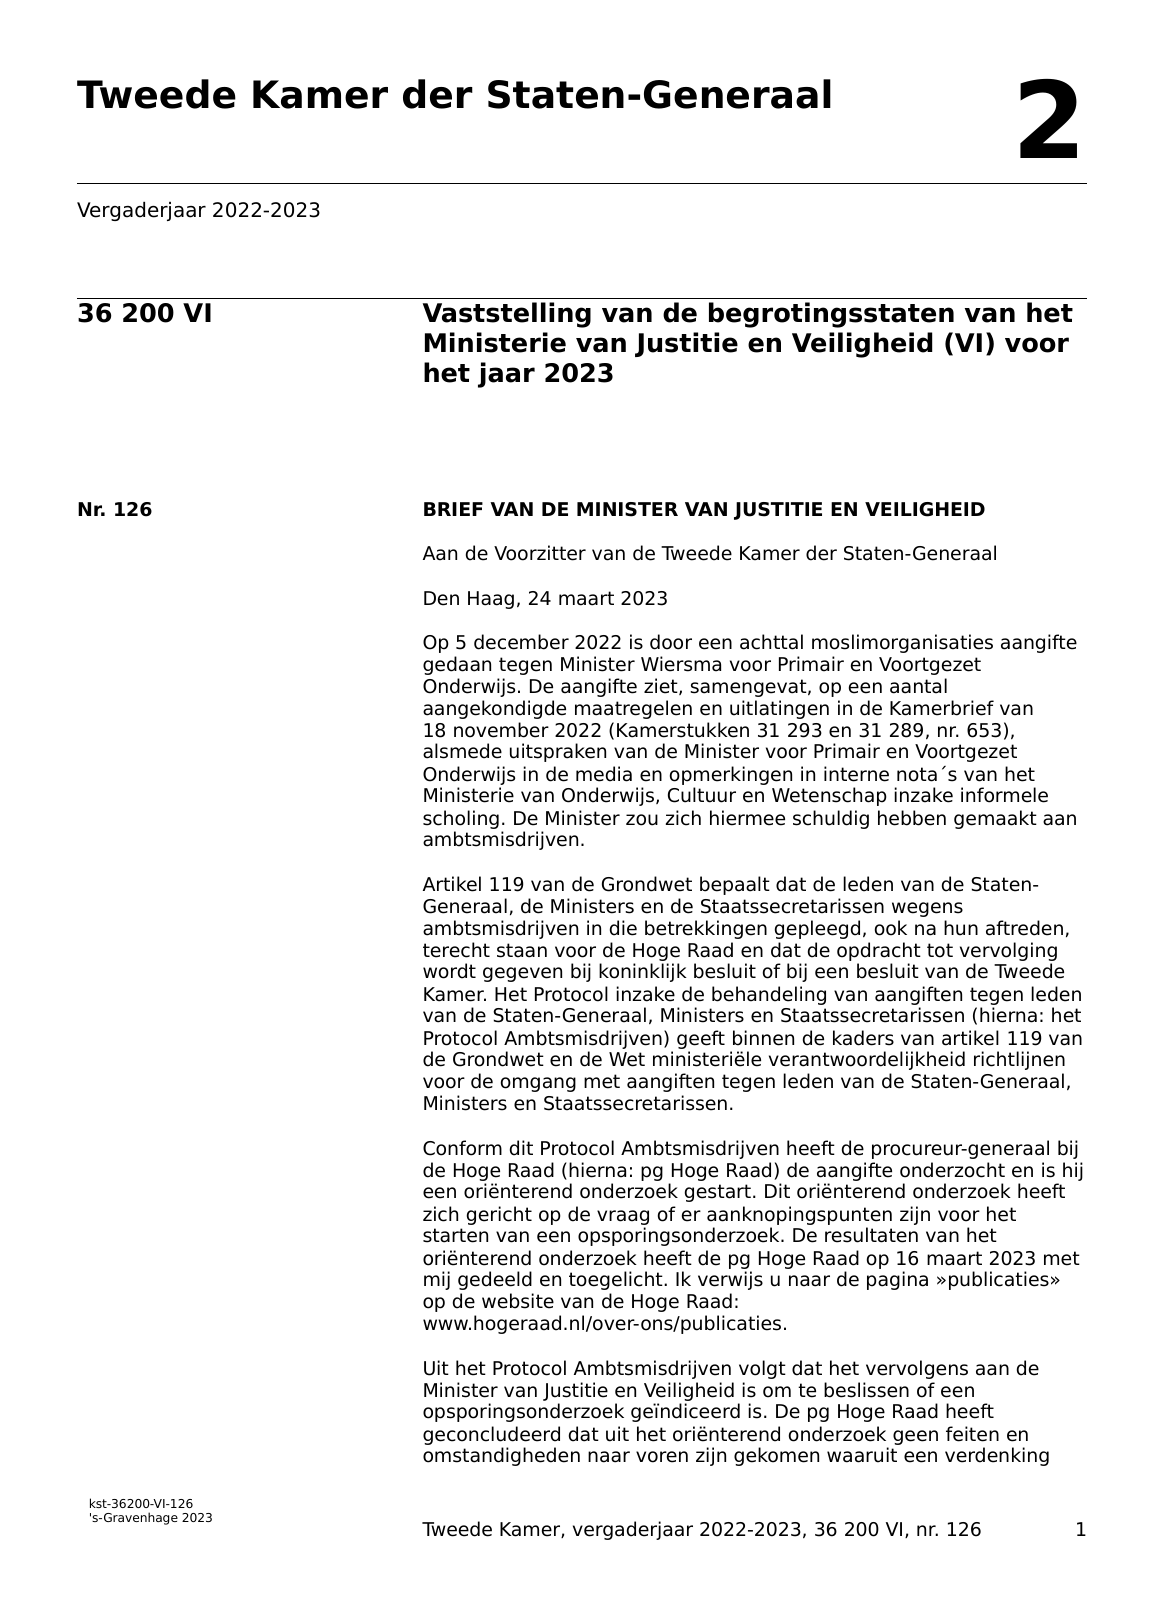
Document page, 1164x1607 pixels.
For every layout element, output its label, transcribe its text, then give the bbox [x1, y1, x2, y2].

table_cell Vergaderjaar 2022-2023 [77, 184, 1087, 298]
text Den Haag, 24 maart 2023 [422, 587, 1087, 609]
text Artikel 119 van de Grondwet bepaalt dat de leden van de Staten-Generaal, de Ministers en de Staatssecretarissen wegens ambtsmisdrijven in die betrekkingen gepleegd, ook na hun aftreden, terecht staan voor de Hoge Raad en dat de opdracht tot vervolging wordt gegeven bij koninklijk besluit of bij een besluit van de Tweede Kamer. Het Protocol inzake de behandeling van aangiften tegen leden van de Staten-Generaal, Ministers en Staatssecretarissen (hierna: het Protocol Ambtsmisdrijven) geeft binnen de kaders van artikel 119 van de Grondwet en de Wet ministeriële verantwoordelijkheid richtlijnen voor de omgang met aangiften tegen leden van de Staten-Generaal, Ministers en Staatssecretarissen. [422, 873, 1087, 1115]
subtitle Nr. 126 BRIEF VAN DE MINISTER VAN JUSTITIE EN VEILIGHEID [77, 499, 1087, 521]
table_header 2 [886, 59, 1087, 183]
text Uit het Protocol Ambtsmisdrijven volgt dat het vervolgens aan de Minister van Justitie en Veiligheid is om te beslissen of een opsporingsonderzoek geïndiceerd is. De pg Hoge Raad heeft geconcludeerd dat uit het oriënterend onderzoek geen feiten en omstandigheden naar voren zijn gekomen waaruit een verdenking [422, 1357, 1087, 1467]
text Op 5 december 2022 is door een achttal moslimorganisaties aangifte gedaan tegen Minister Wiersma voor Primair en Voortgezet Onderwijs. De aangifte ziet, samengevat, op een aantal aangekondigde maatregelen en uitlatingen in de Kamerbrief van 18 november 2022 (Kamerstukken 31 293 en 31 289, nr. 653), alsmede uitspraken van de Minister voor Primair en Voortgezet Onderwijs in de media en opmerkingen in interne nota´s van het Ministerie van Onderwijs, Cultuur en Wetenschap inzake informele scholing. De Minister zou zich hiermee schuldig hebben gemaakt aan ambtsmisdrijven. [422, 632, 1087, 851]
subtitle 36 200 VI Vaststelling van de begrotingsstaten van het Ministerie van Justitie en Veiligheid (VI) voor het jaar 2023 [77, 299, 1087, 388]
text Aan de Voorzitter van de Tweede Kamer der Staten-Generaal [422, 543, 1087, 565]
table_header Tweede Kamer der Staten-Generaal [77, 59, 886, 183]
text 's-Gravenhage 2023 [88, 1511, 323, 1525]
text Conform dit Protocol Ambtsmisdrijven heeft de procureur-generaal bij de Hoge Raad (hierna: pg Hoge Raad) de aangifte onderzocht en is hij een oriënterend onderzoek gestart. Dit oriënterend onderzoek heeft zich gericht op de vraag of er aanknopingspunten zijn voor het starten van een opsporingsonderzoek. De resultaten van het oriënterend onderzoek heeft de pg Hoge Raad op 16 maart 2023 met mij gedeeld en toegelicht. Ik verwijs u naar de pagina »publicaties» op de website van de Hoge Raad: www.hogeraad.nl/over-ons/publicaties. [422, 1137, 1087, 1335]
text kst-36200-VI-126 [88, 1497, 323, 1511]
